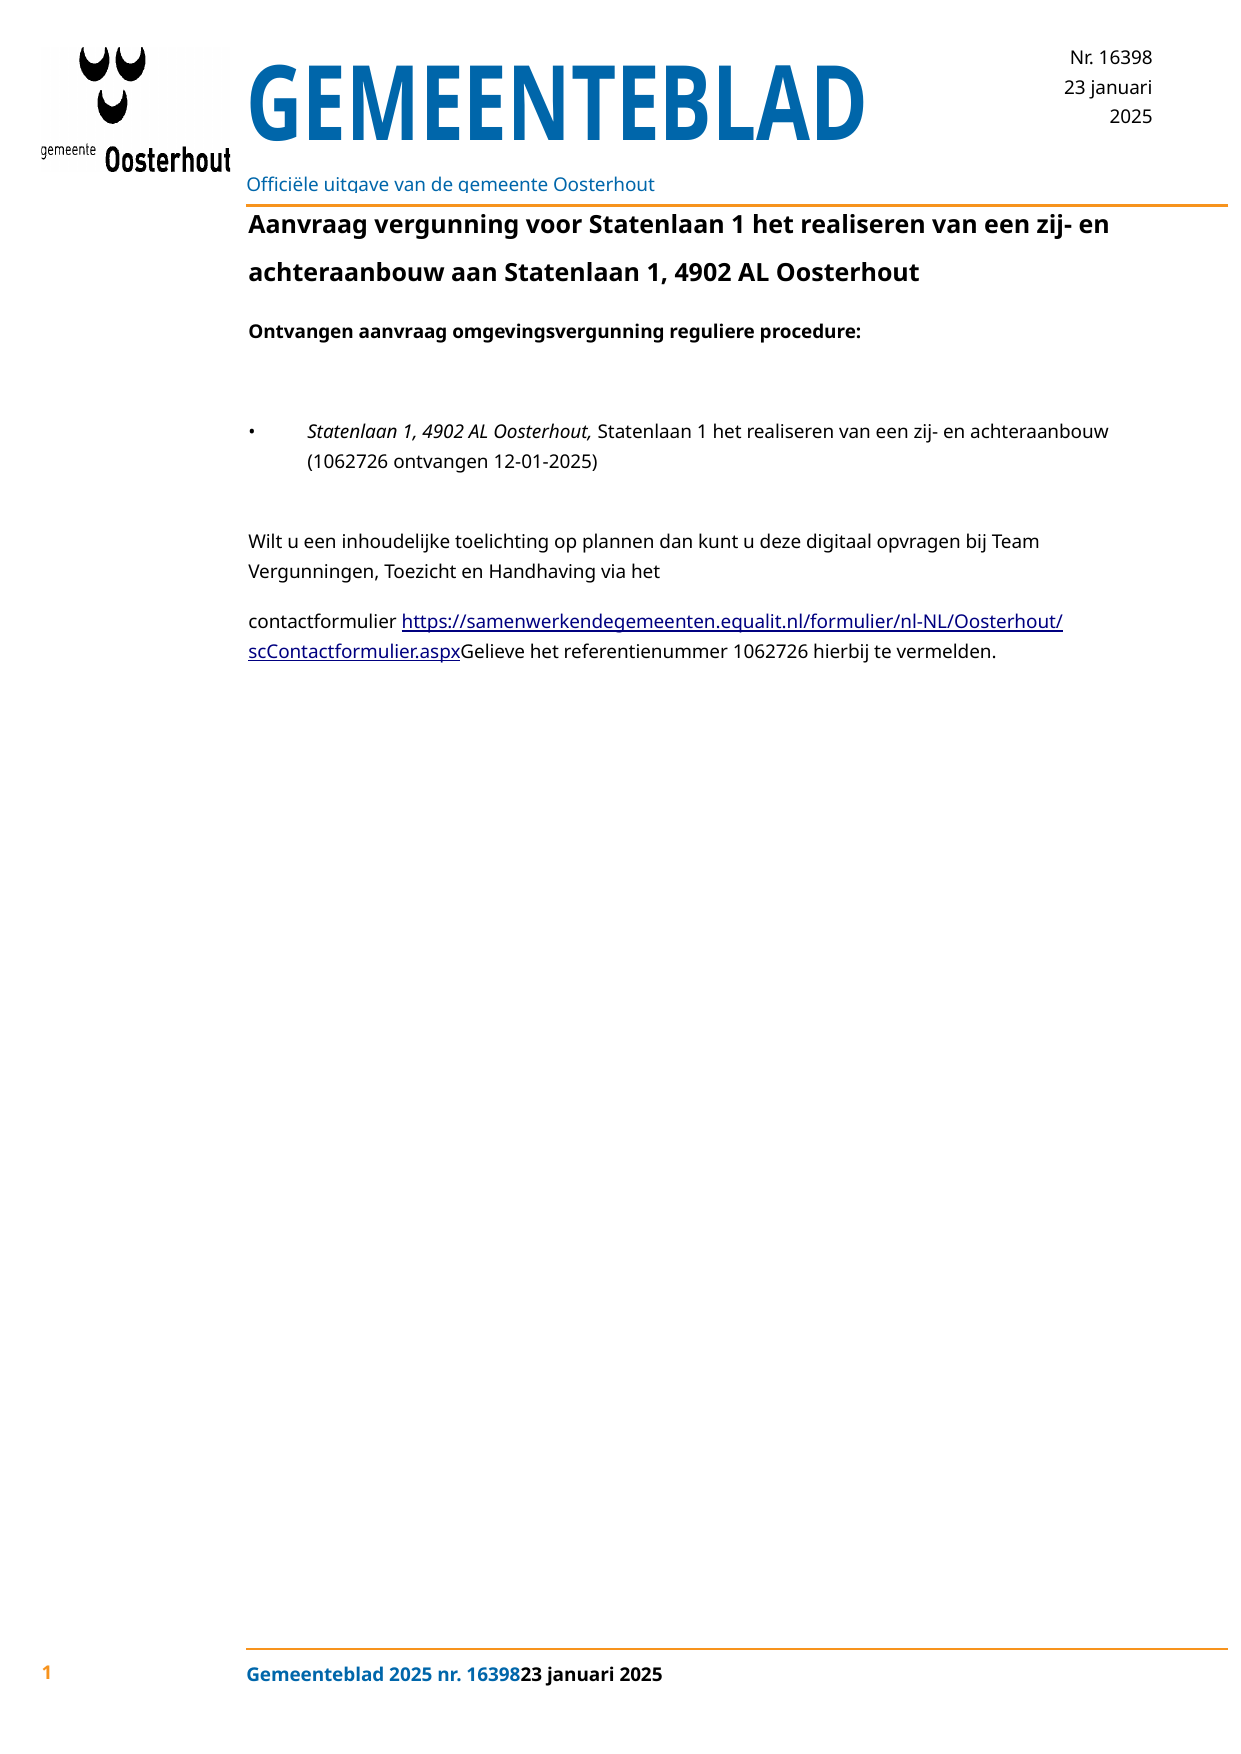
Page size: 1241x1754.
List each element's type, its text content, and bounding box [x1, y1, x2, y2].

picture [41, 47, 231, 172]
text Ontvangen aanvraag omgevingsvergunning reguliere procedure: [248, 318, 1152, 344]
list Statenlaan 1, 4902 AL Oosterhout, Statenlaan 1 het realiseren van een zij- en achteraanbouw (1062726 ontvangen 12-01-2025) [248, 419, 1152, 474]
text contactformulier https://samenwerkendegemeenten.equalit.nl/formulier/nl-NL/Oosterhout/scContactformulier.aspxGelieve het referentienummer 1062726 hierbij te vermelden. [248, 608, 1152, 664]
text Wilt u een inhoudelijke toelichting op plannen dan kunt u deze digitaal opvragen bij Team Vergunningen, Toezicht en Handhaving via het [248, 528, 1152, 584]
text Aanvraag vergunning voor Statenlaan 1 het realiseren van een zij- en achteraanbouw aan Statenlaan 1, 4902 AL Oosterhout [248, 207, 1152, 288]
